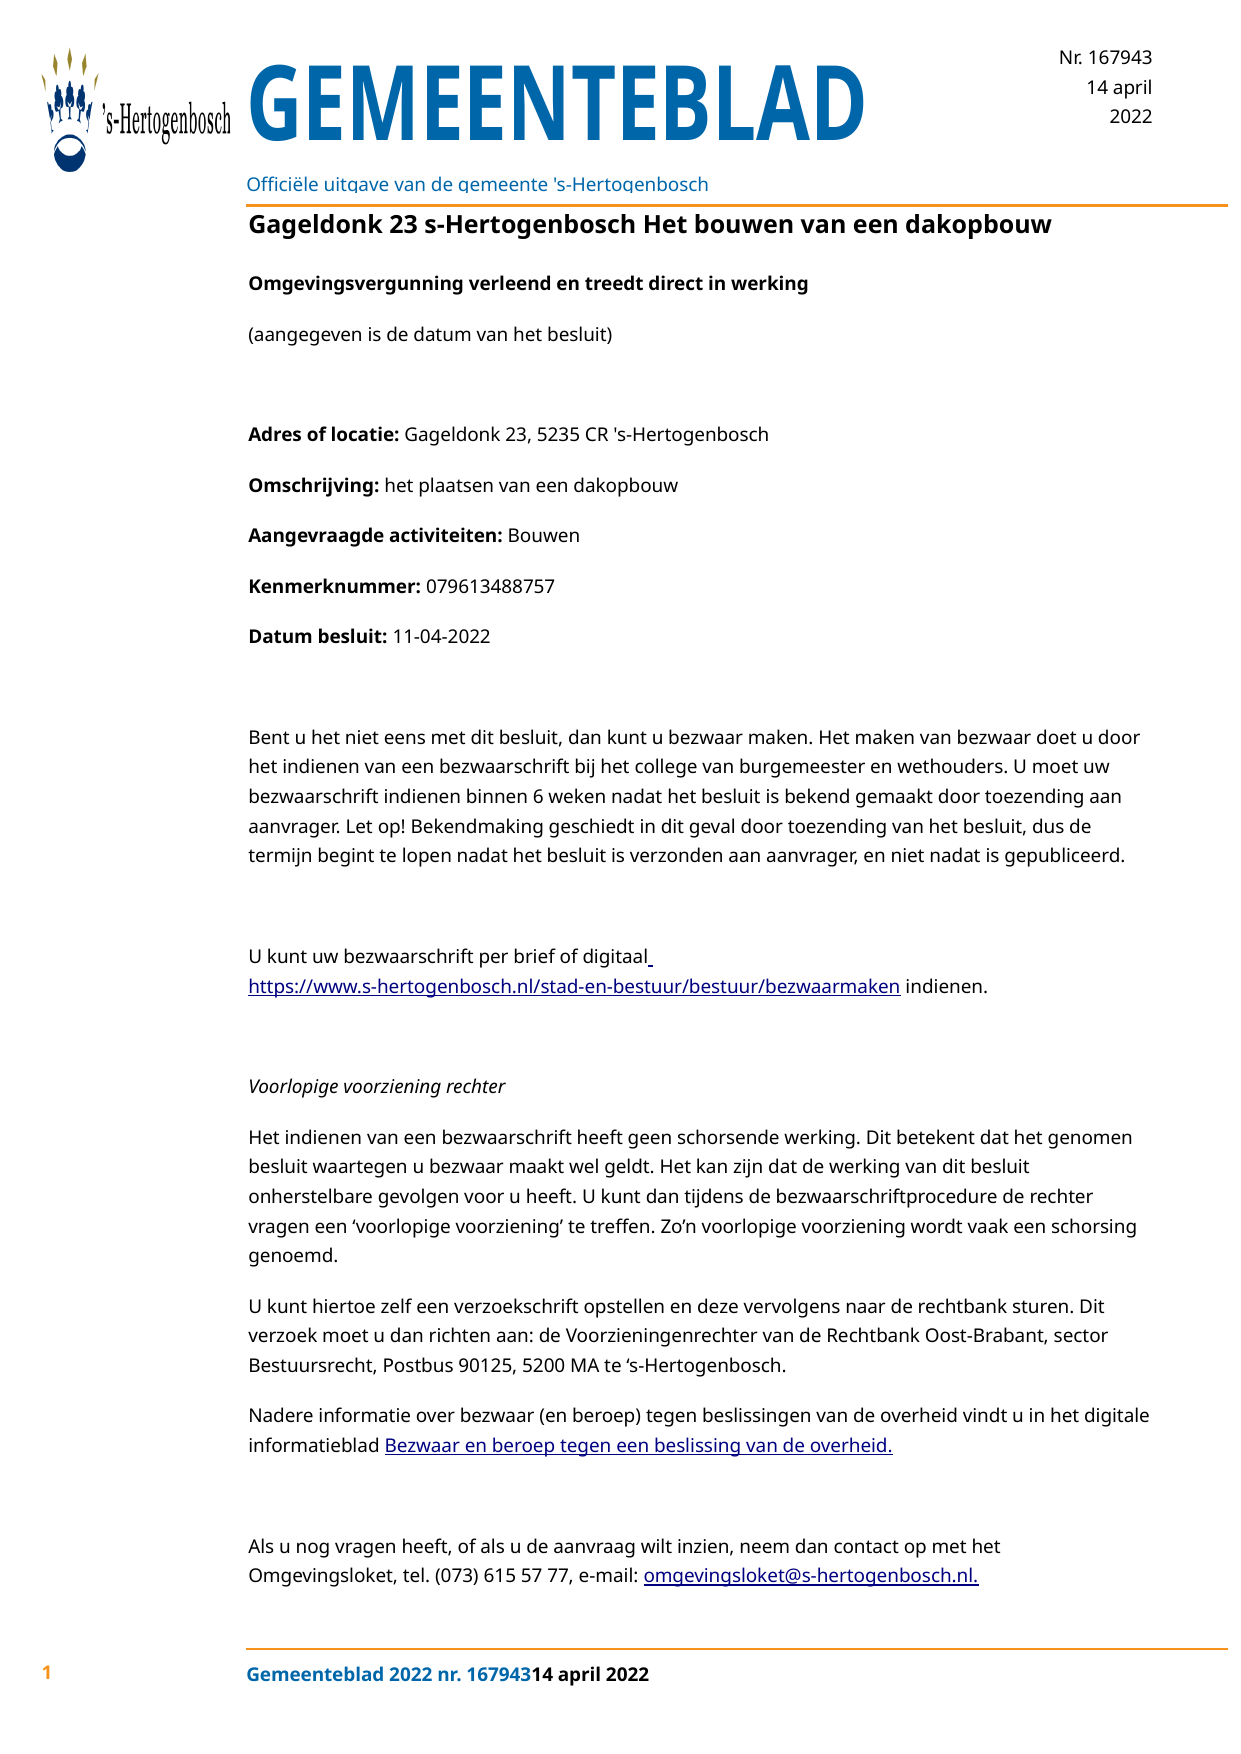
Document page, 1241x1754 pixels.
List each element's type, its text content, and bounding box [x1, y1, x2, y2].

text (aangegeven is de datum van het besluit) [248, 321, 1152, 346]
text Kenmerknummer: 079613488757 [248, 573, 1152, 598]
text Omschrijving: het plaatsen van een dakopbouw [248, 472, 1152, 498]
text Datum besluit: 11-04-2022 [248, 623, 1152, 649]
text Bent u het niet eens met dit besluit, dan kunt u bezwaar maken. Het maken van bezwaar doet u door het indienen van een bezwaarschrift bij het college van burgemeester en wethouders. U moet uw bezwaarschrift indienen binnen 6 weken nadat het besluit is bekend gemaakt door toezending aan aanvrager. Let op! Bekendmaking geschiedt in dit geval door toezending van het besluit, dus de termijn begint te lopen nadat het besluit is verzonden aan aanvrager, en niet nadat is gepubliceerd. [248, 724, 1152, 868]
text Gageldonk 23 s-Hertogenbosch Het bouwen van een dakopbouw [248, 207, 1152, 241]
text U kunt uw bezwaarschrift per brief of digitaal https://www.s-hertogenbosch.nl/stad-en-bestuur/bestuur/bezwaarmaken indienen. [248, 943, 1152, 998]
text Als u nog vragen heeft, of als u de aanvraag wilt inzien, neem dan contact op met het Omgevingsloket, tel. (073) 615 57 77, e-mail: omgevingsloket@s-hertogenbosch.nl. [248, 1533, 1152, 1588]
text Het indienen van een bezwaarschrift heeft geen schorsende werking. Dit betekent dat het genomen besluit waartegen u bezwaar maakt wel geldt. Het kan zijn dat de werking van dit besluit onherstelbare gevolgen voor u heeft. U kunt dan tijdens de bezwaarschriftprocedure de rechter vragen een ‘voorlopige voorziening’ te treffen. Zo’n voorlopige voorziening wordt vaak een schorsing genoemd. [248, 1124, 1152, 1268]
text Voorlopige voorziening rechter [248, 1074, 1152, 1099]
text Adres of locatie: Gageldonk 23, 5235 CR 's-Hertogenbosch [248, 422, 1152, 447]
picture [41, 47, 231, 172]
text Omgevingsvergunning verleend en treedt direct in werking [248, 270, 1152, 296]
text U kunt hiertoe zelf een verzoekschrift opstellen en deze vervolgens naar de rechtbank sturen. Dit verzoek moet u dan richten aan: de Voorzieningenrechter van de Rechtbank Oost-Brabant, sector Bestuursrecht, Postbus 90125, 5200 MA te ‘s-Hertogenbosch. [248, 1293, 1152, 1378]
text Nadere informatie over bezwaar (en beroep) tegen beslissingen van de overheid vindt u in het digitale informatieblad Bezwaar en beroep tegen een beslissing van de overheid. [248, 1402, 1152, 1458]
text Aangevraagde activiteiten: Bouwen [248, 522, 1152, 548]
